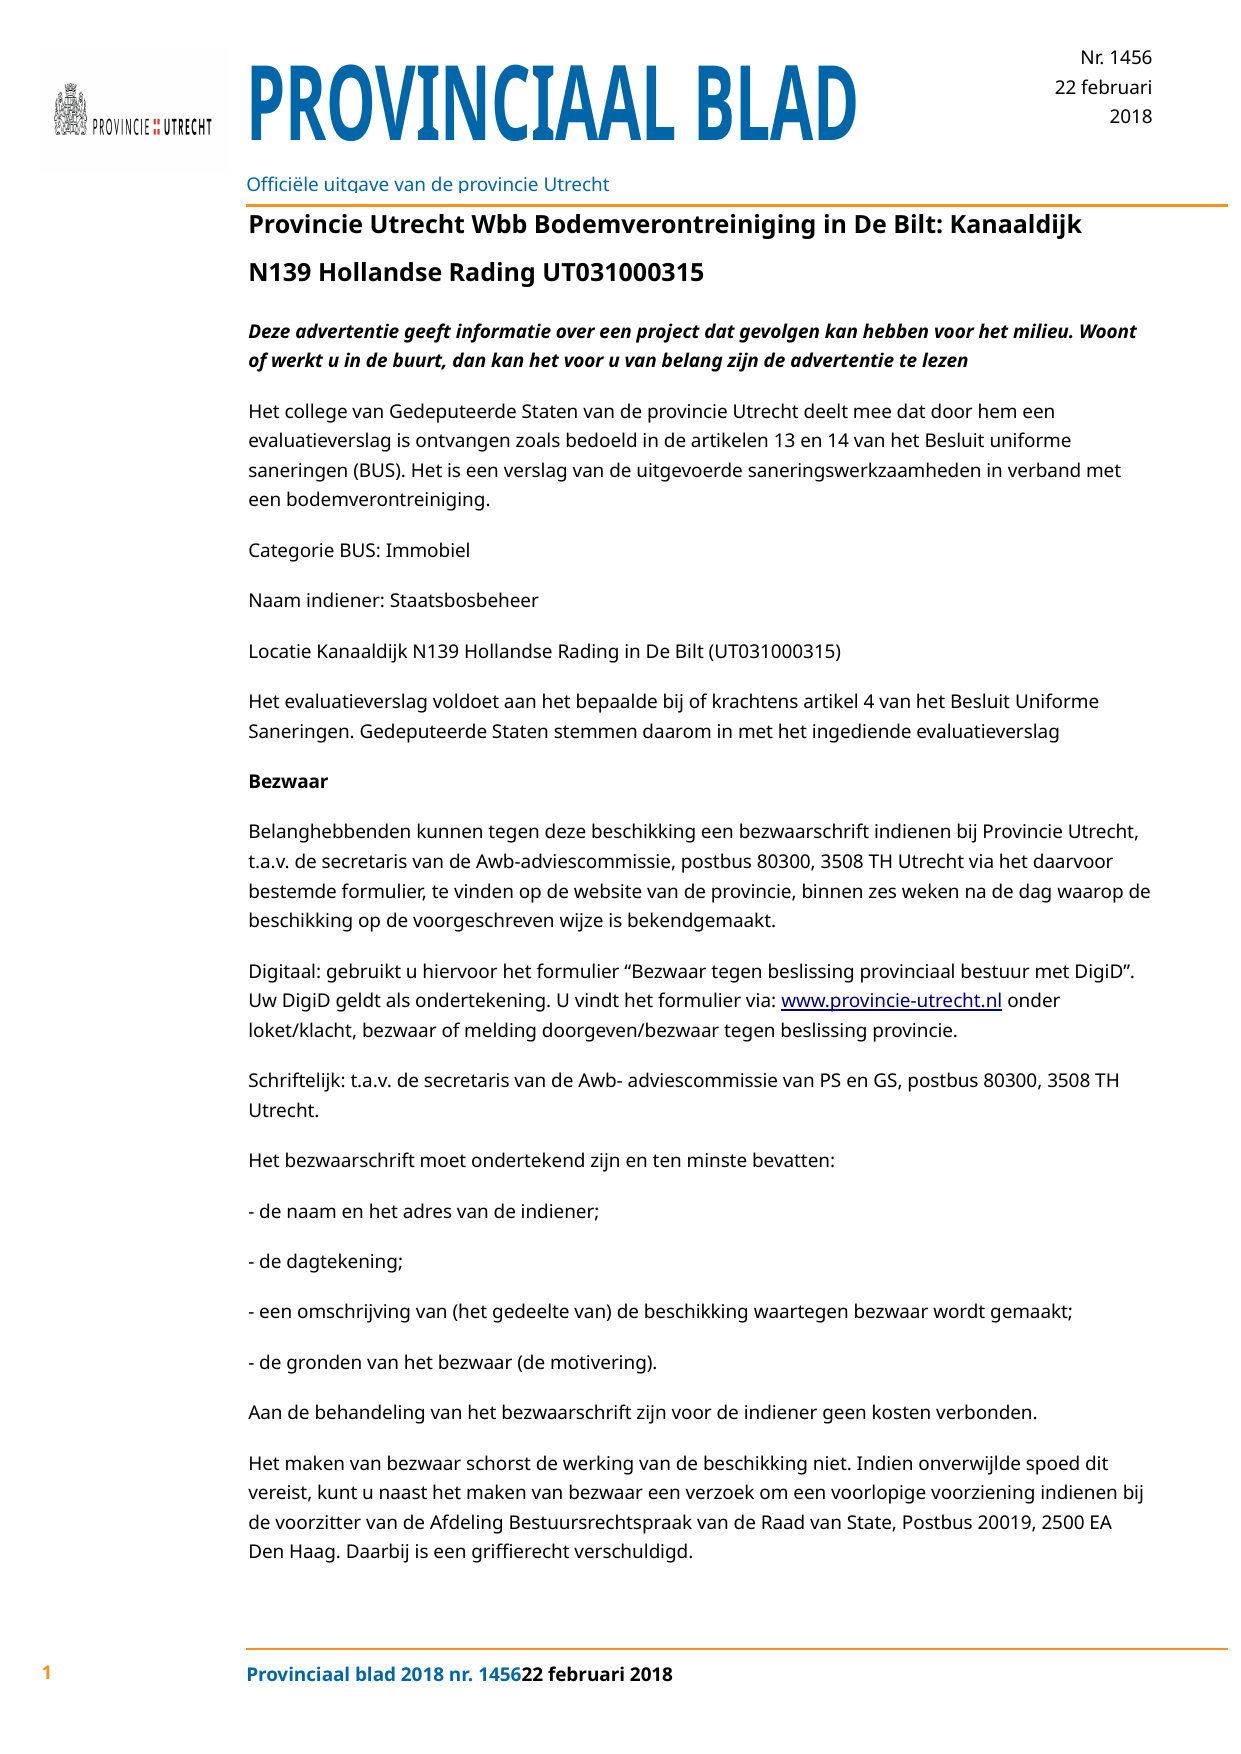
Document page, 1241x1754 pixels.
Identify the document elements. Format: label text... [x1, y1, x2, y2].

text Schriftelijk: t.a.v. de secretaris van de Awb- adviescommissie van PS en GS, postbus 80300, 3508 TH Utrecht. [248, 1067, 1152, 1123]
text - een omschrijving van (het gedeelte van) de beschikking waartegen bezwaar wordt gemaakt; [248, 1299, 1152, 1324]
text Het evaluatieverslag voldoet aan het bepaalde bij of krachtens artikel 4 van het Besluit Uniforme Saneringen. Gedeputeerde Staten stemmen daarom in met het ingediende evaluatieverslag [248, 688, 1152, 744]
text Naam indiener: Staatsbosbeheer [248, 587, 1152, 613]
picture [41, 47, 231, 172]
text - de naam en het adres van de indiener; [248, 1198, 1152, 1224]
text Het maken van bezwaar schorst de werking van de beschikking niet. Indien onverwijlde spoed dit vereist, kunt u naast het maken van bezwaar een verzoek om een voorlopige voorziening indienen bij de voorzitter van de Afdeling Bestuursrechtspraak van de Raad van State, Postbus 20019, 2500 EA Den Haag. Daarbij is een griffierecht verschuldigd. [248, 1450, 1152, 1564]
text Het college van Gedeputeerde Staten van de provincie Utrecht deelt mee dat door hem een evaluatieverslag is ontvangen zoals bedoeld in de artikelen 13 en 14 van het Besluit uniforme saneringen (BUS). Het is een verslag van de uitgevoerde saneringswerkzaamheden in verband met een bodemverontreiniging. [248, 398, 1152, 512]
text Categorie BUS: Immobiel [248, 537, 1152, 563]
text Het bezwaarschrift moet ondertekend zijn en ten minste bevatten: [248, 1147, 1152, 1173]
text Belanghebbenden kunnen tegen deze beschikking een bezwaarschrift indienen bij Provincie Utrecht, t.a.v. de secretaris van de Awb-adviescommissie, postbus 80300, 3508 TH Utrecht via het daarvoor bestemde formulier, te vinden op de website van de provincie, binnen zes weken na de dag waarop de beschikking op de voorgeschreven wijze is bekendgemaakt. [248, 819, 1152, 933]
text Deze advertentie geeft informatie over een project dat gevolgen kan hebben voor het milieu. Woont of werkt u in de buurt, dan kan het voor u van belang zijn de advertentie te lezen [248, 318, 1152, 373]
text Locatie Kanaaldijk N139 Hollandse Rading in De Bilt (UT031000315) [248, 638, 1152, 664]
text - de gronden van het bezwaar (de motivering). [248, 1349, 1152, 1375]
text Provincie Utrecht Wbb Bodemverontreiniging in De Bilt: Kanaaldijk N139 Hollandse Rading UT031000315 [248, 207, 1152, 288]
text Digitaal: gebruikt u hiervoor het formulier “Bezwaar tegen beslissing provinciaal bestuur met DigiD”. Uw DigiD geldt als ondertekening. U vindt het formulier via: www.provincie-utrecht.nl onder loket/klacht, bezwaar of melding doorgeven/bezwaar tegen beslissing provincie. [248, 958, 1152, 1043]
text Bezwaar [248, 768, 1152, 794]
text - de dagtekening; [248, 1248, 1152, 1274]
text Aan de behandeling van het bezwaarschrift zijn voor de indiener geen kosten verbonden. [248, 1399, 1152, 1425]
